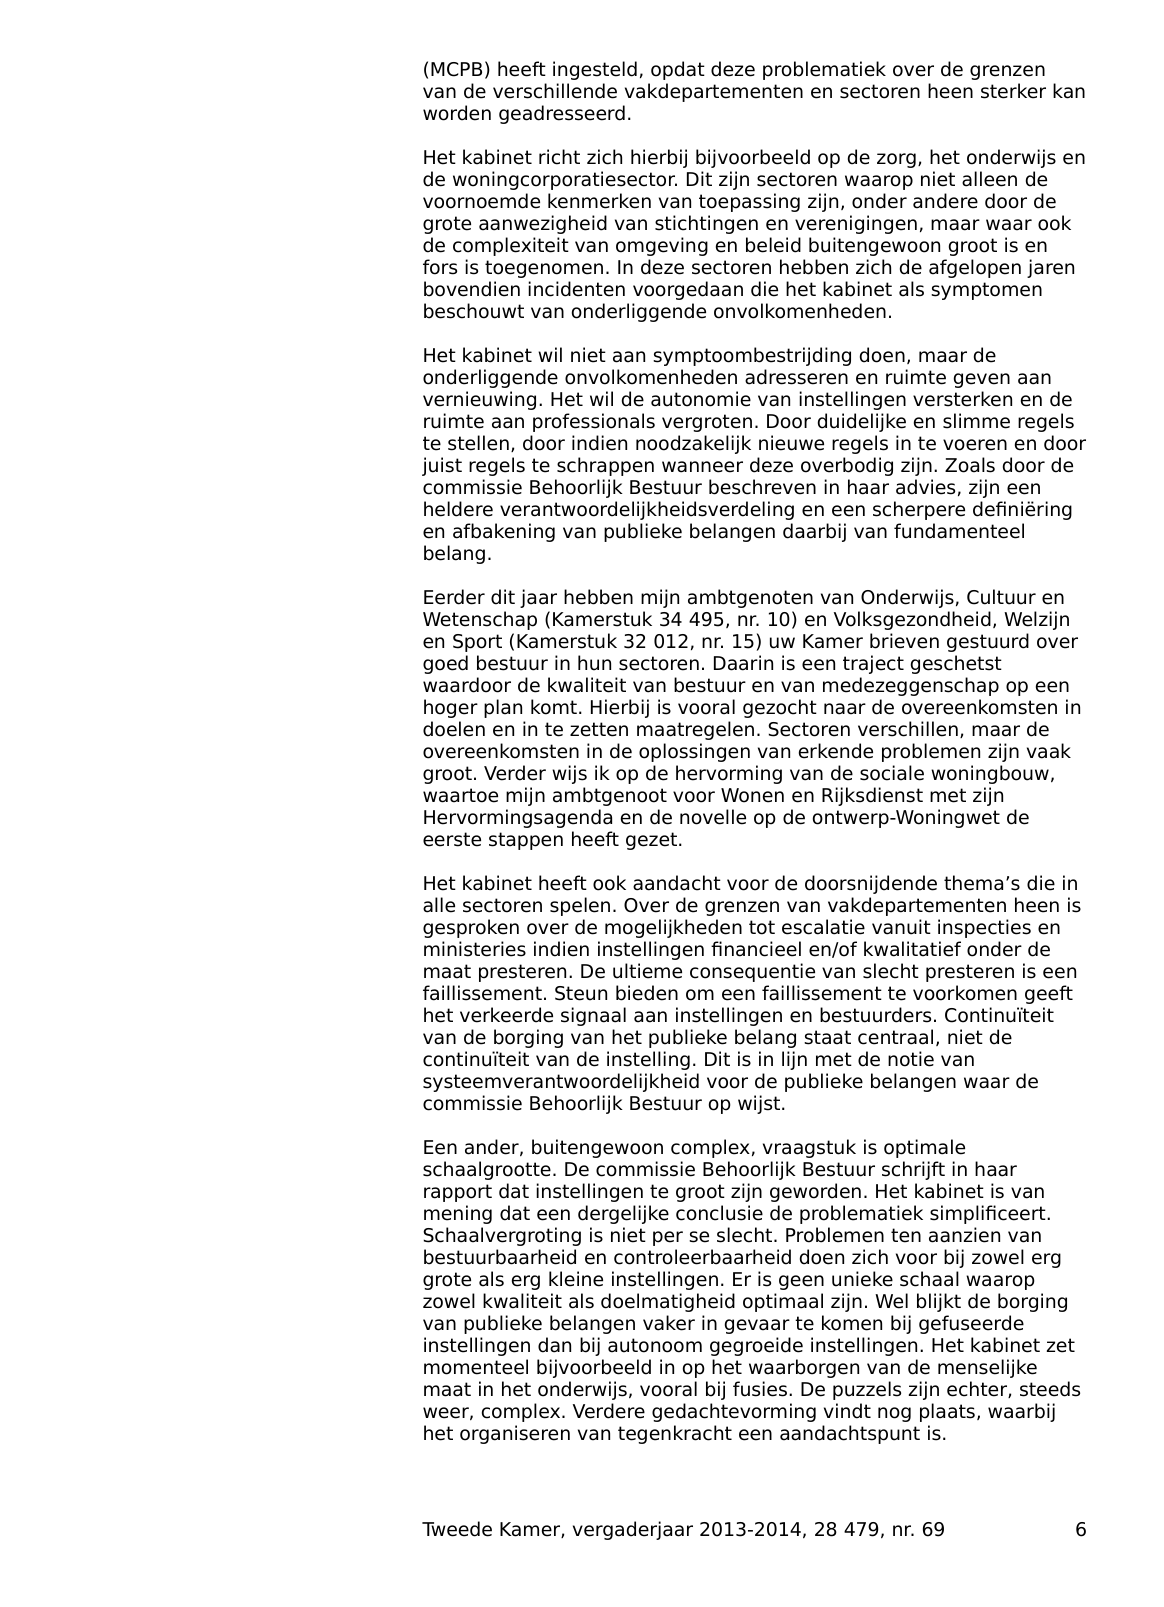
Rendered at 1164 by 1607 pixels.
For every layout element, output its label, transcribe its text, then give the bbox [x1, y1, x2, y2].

text Eerder dit jaar hebben mijn ambtgenoten van Onderwijs, Cultuur en Wetenschap (Kamerstuk 34 495, nr. 10) en Volksgezondheid, Welzijn en Sport (Kamerstuk 32 012, nr. 15) uw Kamer brieven gestuurd over goed bestuur in hun sectoren. Daarin is een traject geschetst waardoor de kwaliteit van bestuur en van medezeggenschap op een hoger plan komt. Hierbij is vooral gezocht naar de overeenkomsten in doelen en in te zetten maatregelen. Sectoren verschillen, maar de overeenkomsten in de oplossingen van erkende problemen zijn vaak groot. Verder wijs ik op de hervorming van de sociale woningbouw, waartoe mijn ambtgenoot voor Wonen en Rijksdienst met zijn Hervormingsagenda en de novelle op de ontwerp-Woningwet de eerste stappen heeft gezet. [422, 587, 1087, 851]
text Het kabinet heeft ook aandacht voor de doorsnijdende thema’s die in alle sectoren spelen. Over de grenzen van vakdepartementen heen is gesproken over de mogelijkheden tot escalatie vanuit inspecties en ministeries indien instellingen financieel en/of kwalitatief onder de maat presteren. De ultieme consequentie van slecht presteren is een faillissement. Steun bieden om een faillissement te voorkomen geeft het verkeerde signaal aan instellingen en bestuurders. Continuïteit van de borging van het publieke belang staat centraal, niet de continuïteit van de instelling. Dit is in lijn met de notie van systeemverantwoordelijkheid voor de publieke belangen waar de commissie Behoorlijk Bestuur op wijst. [422, 873, 1087, 1115]
text Een ander, buitengewoon complex, vraagstuk is optimale schaalgrootte. De commissie Behoorlijk Bestuur schrijft in haar rapport dat instellingen te groot zijn geworden. Het kabinet is van mening dat een dergelijke conclusie de problematiek simplificeert. Schaalvergroting is niet per se slecht. Problemen ten aanzien van bestuurbaarheid en controleerbaarheid doen zich voor bij zowel erg grote als erg kleine instellingen. Er is geen unieke schaal waarop zowel kwaliteit als doelmatigheid optimaal zijn. Wel blijkt de borging van publieke belangen vaker in gevaar te komen bij gefuseerde instellingen dan bij autonoom gegroeide instellingen. Het kabinet zet momenteel bijvoorbeeld in op het waarborgen van de menselijke maat in het onderwijs, vooral bij fusies. De puzzels zijn echter, steeds weer, complex. Verdere gedachtevorming vindt nog plaats, waarbij het organiseren van tegenkracht een aandachtspunt is. [422, 1137, 1087, 1445]
text (MCPB) heeft ingesteld, opdat deze problematiek over de grenzen van de verschillende vakdepartementen en sectoren heen sterker kan worden geadresseerd. [422, 59, 1087, 125]
text Het kabinet wil niet aan symptoombestrijding doen, maar de onderliggende onvolkomenheden adresseren en ruimte geven aan vernieuwing. Het wil de autonomie van instellingen versterken en de ruimte aan professionals vergroten. Door duidelijke en slimme regels te stellen, door indien noodzakelijk nieuwe regels in te voeren en door juist regels te schrappen wanneer deze overbodig zijn. Zoals door de commissie Behoorlijk Bestuur beschreven in haar advies, zijn een heldere verantwoordelijkheidsverdeling en een scherpere definiëring en afbakening van publieke belangen daarbij van fundamenteel belang. [422, 345, 1087, 565]
text Het kabinet richt zich hierbij bijvoorbeeld op de zorg, het onderwijs en de woningcorporatiesector. Dit zijn sectoren waarop niet alleen de voornoemde kenmerken van toepassing zijn, onder andere door de grote aanwezigheid van stichtingen en verenigingen, maar waar ook de complexiteit van omgeving en beleid buitengewoon groot is en fors is toegenomen. In deze sectoren hebben zich de afgelopen jaren bovendien incidenten voorgedaan die het kabinet als symptomen beschouwt van onderliggende onvolkomenheden. [422, 147, 1087, 323]
